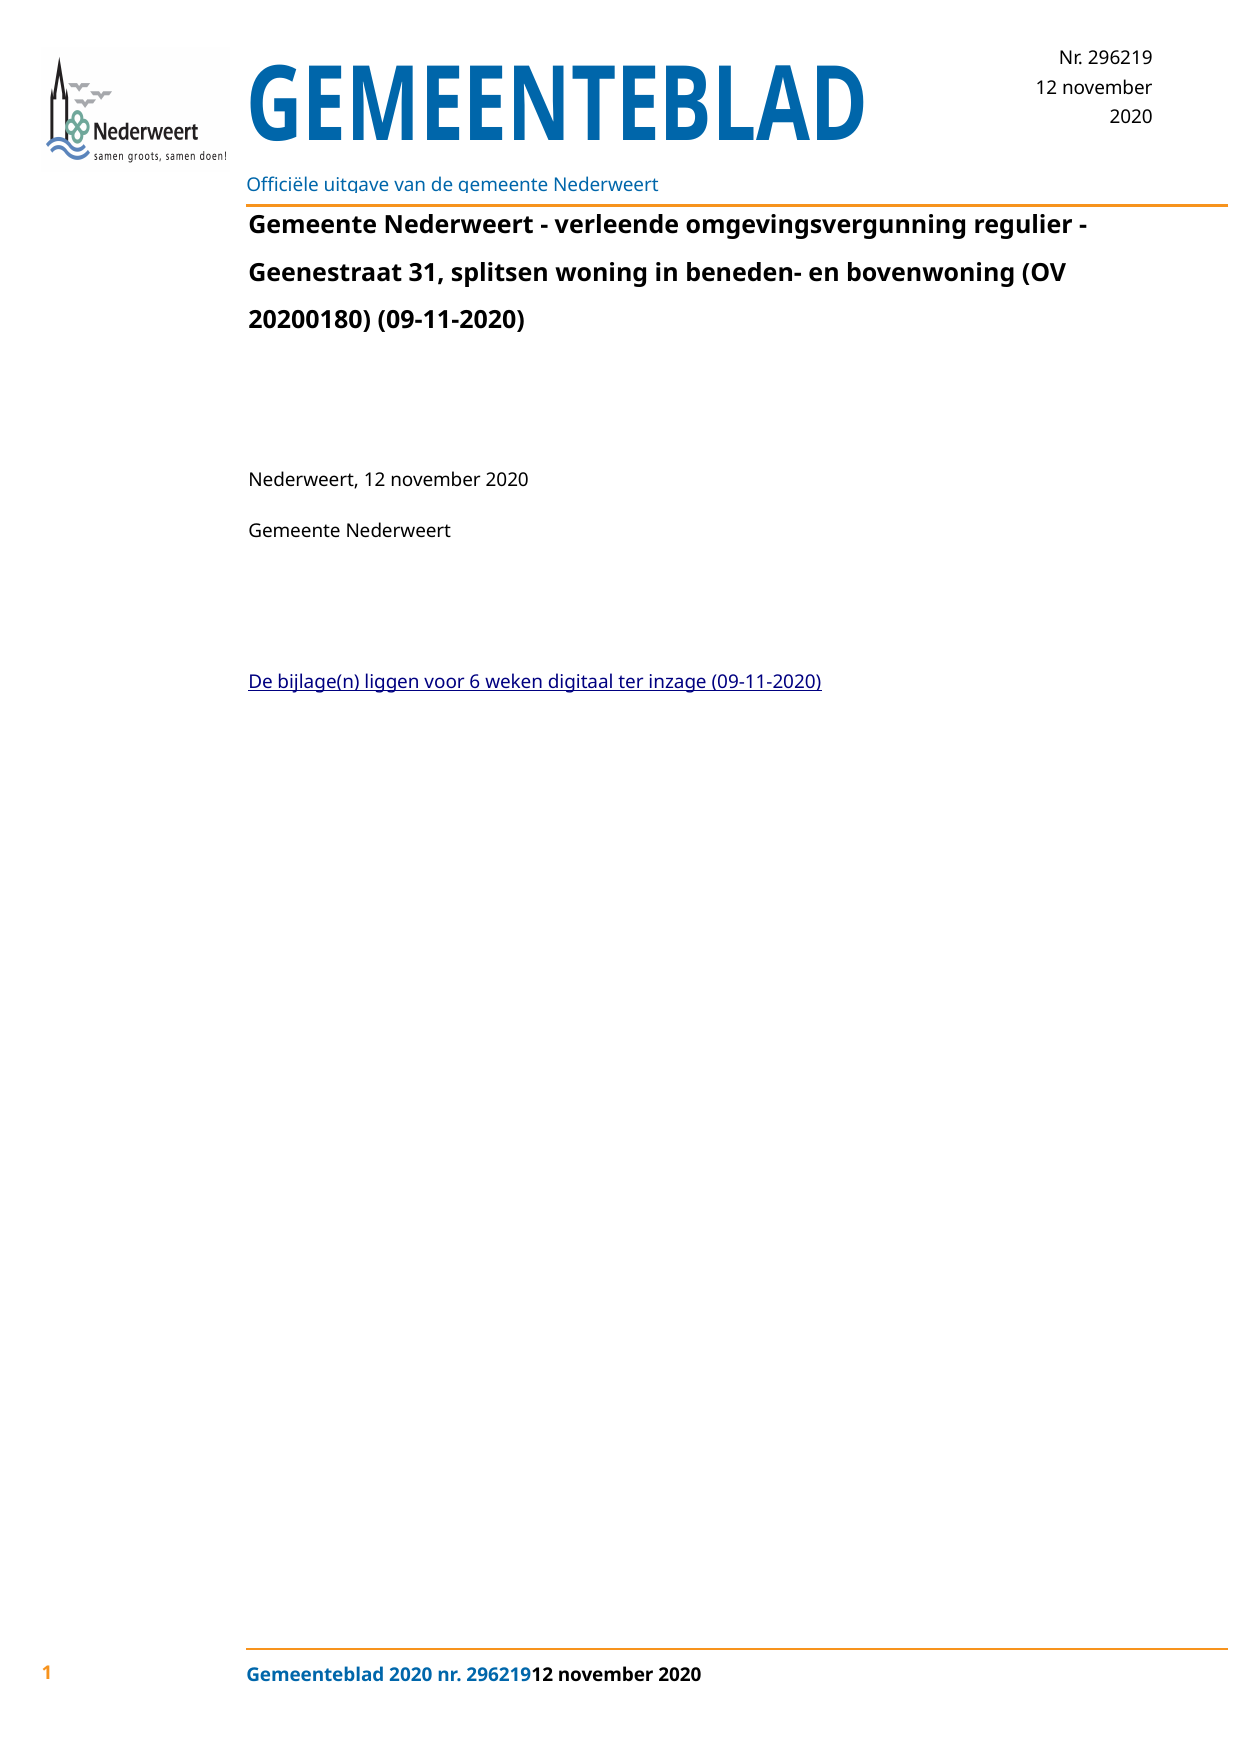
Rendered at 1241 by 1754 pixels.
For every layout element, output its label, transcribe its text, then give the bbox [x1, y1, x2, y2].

picture [41, 47, 231, 172]
text Nederweert, 12 november 2020 [248, 466, 1152, 492]
text De bijlage(n) liggen voor 6 weken digitaal ter inzage (09-11-2020) [248, 668, 1152, 694]
text Gemeente Nederweert [248, 517, 1152, 542]
text Gemeente Nederweert - verleende omgevingsvergunning regulier - Geenestraat 31, splitsen woning in beneden- en bovenwoning (OV 20200180) (09-11-2020) [248, 207, 1152, 336]
